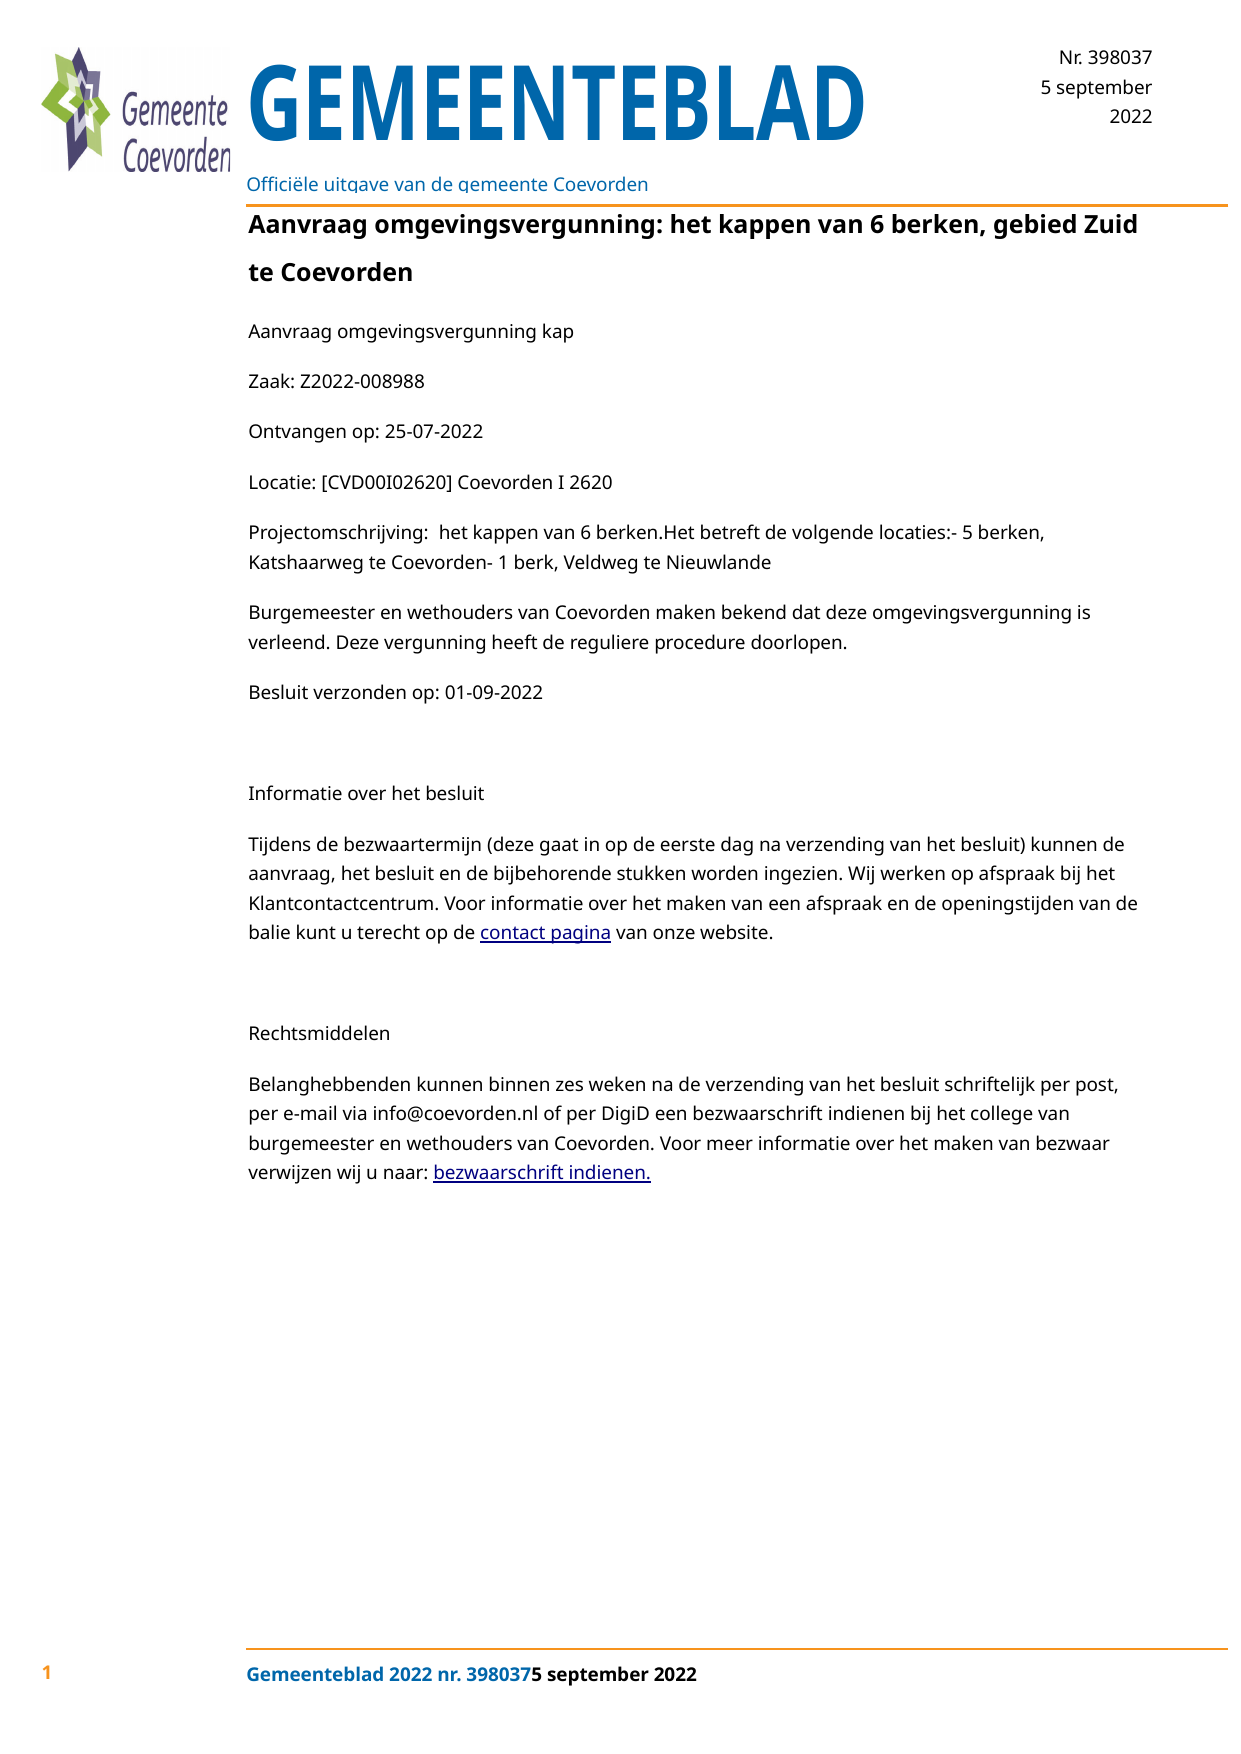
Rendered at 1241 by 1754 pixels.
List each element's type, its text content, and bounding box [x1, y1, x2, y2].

picture [41, 47, 231, 172]
text Belanghebbenden kunnen binnen zes weken na de verzending van het besluit schriftelijk per post, per e-mail via info@coevorden.nl of per DigiD een bezwaarschrift indienen bij het college van burgemeester en wethouders van Coevorden. Voor meer informatie over het maken van bezwaar verwijzen wij u naar: bezwaarschrift indienen. [248, 1071, 1152, 1185]
text Burgemeester en wethouders van Coevorden maken bekend dat deze omgevingsvergunning is verleend. Deze vergunning heeft de reguliere procedure doorlopen. [248, 599, 1152, 655]
text Ontvangen op: 25-07-2022 [248, 419, 1152, 444]
text Besluit verzonden op: 01-09-2022 [248, 679, 1152, 705]
text Aanvraag omgevingsvergunning kap [248, 318, 1152, 344]
text Rechtsmiddelen [248, 1020, 1152, 1046]
text Informatie over het besluit [248, 780, 1152, 806]
text Locatie: [CVD00I02620] Coevorden I 2620 [248, 469, 1152, 495]
text Zaak: Z2022-008988 [248, 368, 1152, 394]
text Aanvraag omgevingsvergunning: het kappen van 6 berken, gebied Zuid te Coevorden [248, 207, 1152, 288]
text Projectomschrijving: het kappen van 6 berken.Het betreft de volgende locaties:- 5 berken, Katshaarweg te Coevorden- 1 berk, Veldweg te Nieuwlande [248, 519, 1152, 575]
text Tijdens de bezwaartermijn (deze gaat in op de eerste dag na verzending van het besluit) kunnen de aanvraag, het besluit en de bijbehorende stukken worden ingezien. Wij werken op afspraak bij het Klantcontactcentrum. Voor informatie over het maken van een afspraak en de openingstijden van de balie kunt u terecht op de contact pagina van onze website. [248, 831, 1152, 945]
